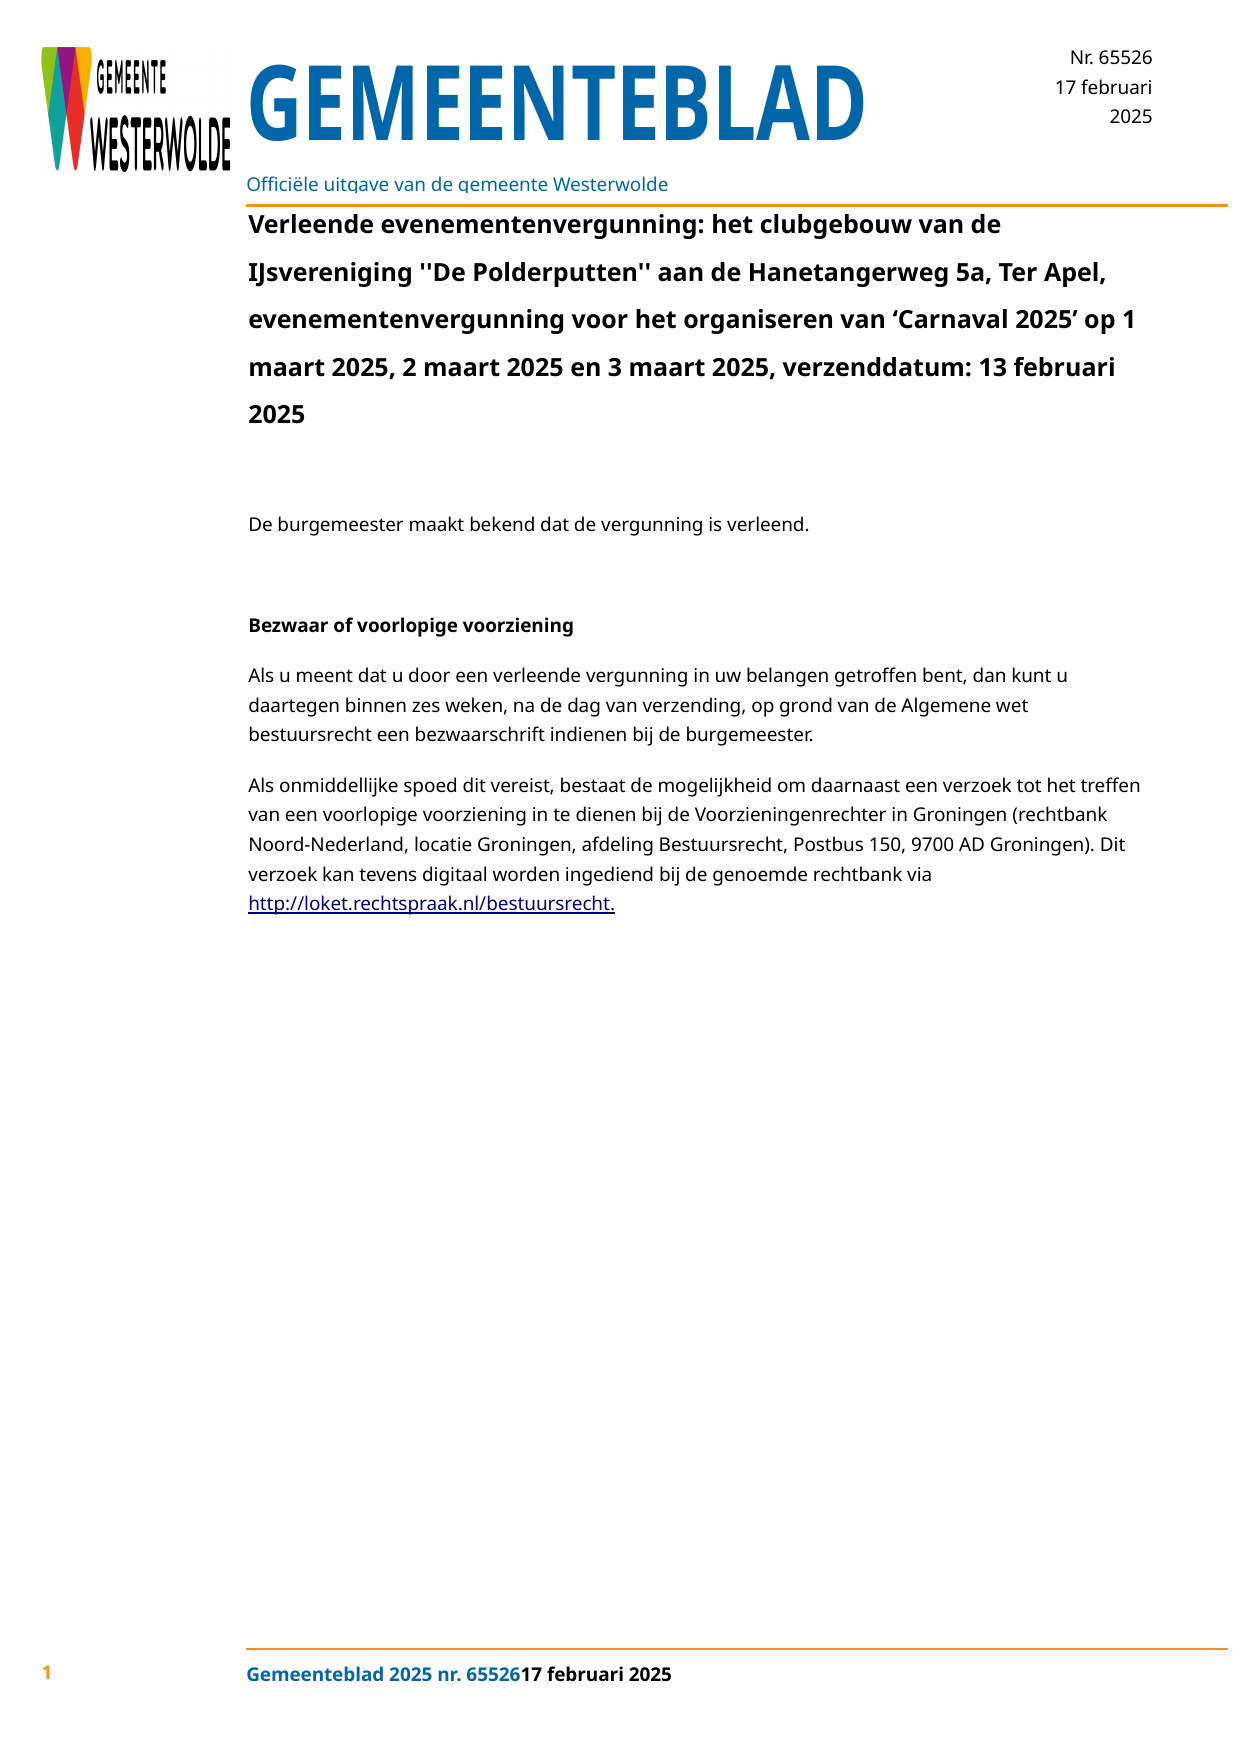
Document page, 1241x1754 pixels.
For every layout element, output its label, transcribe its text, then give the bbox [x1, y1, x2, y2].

picture [41, 47, 231, 172]
text Als onmiddellijke spoed dit vereist, bestaat de mogelijkheid om daarnaast een verzoek tot het treffen van een voorlopige voorziening in te dienen bij de Voorzieningenrechter in Groningen (rechtbank Noord-Nederland, locatie Groningen, afdeling Bestuursrecht, Postbus 150, 9700 AD Groningen). Dit verzoek kan tevens digitaal worden ingediend bij de genoemde rechtbank via http://loket.rechtspraak.nl/bestuursrecht. [248, 772, 1152, 916]
text Bezwaar of voorlopige voorziening [248, 612, 1152, 638]
text De burgemeester maakt bekend dat de vergunning is verleend. [248, 511, 1152, 537]
text Als u meent dat u door een verleende vergunning in uw belangen getroffen bent, dan kunt u daartegen binnen zes weken, na de dag van verzending, op grond van de Algemene wet bestuursrecht een bezwaarschrift indienen bij de burgemeester. [248, 662, 1152, 747]
text Verleende evenementenvergunning: het clubgebouw van de IJsvereniging ''De Polderputten'' aan de Hanetangerweg 5a, Ter Apel, evenementenvergunning voor het organiseren van ‘Carnaval 2025’ op 1 maart 2025, 2 maart 2025 en 3 maart 2025, verzenddatum: 13 februari 2025 [248, 207, 1152, 431]
